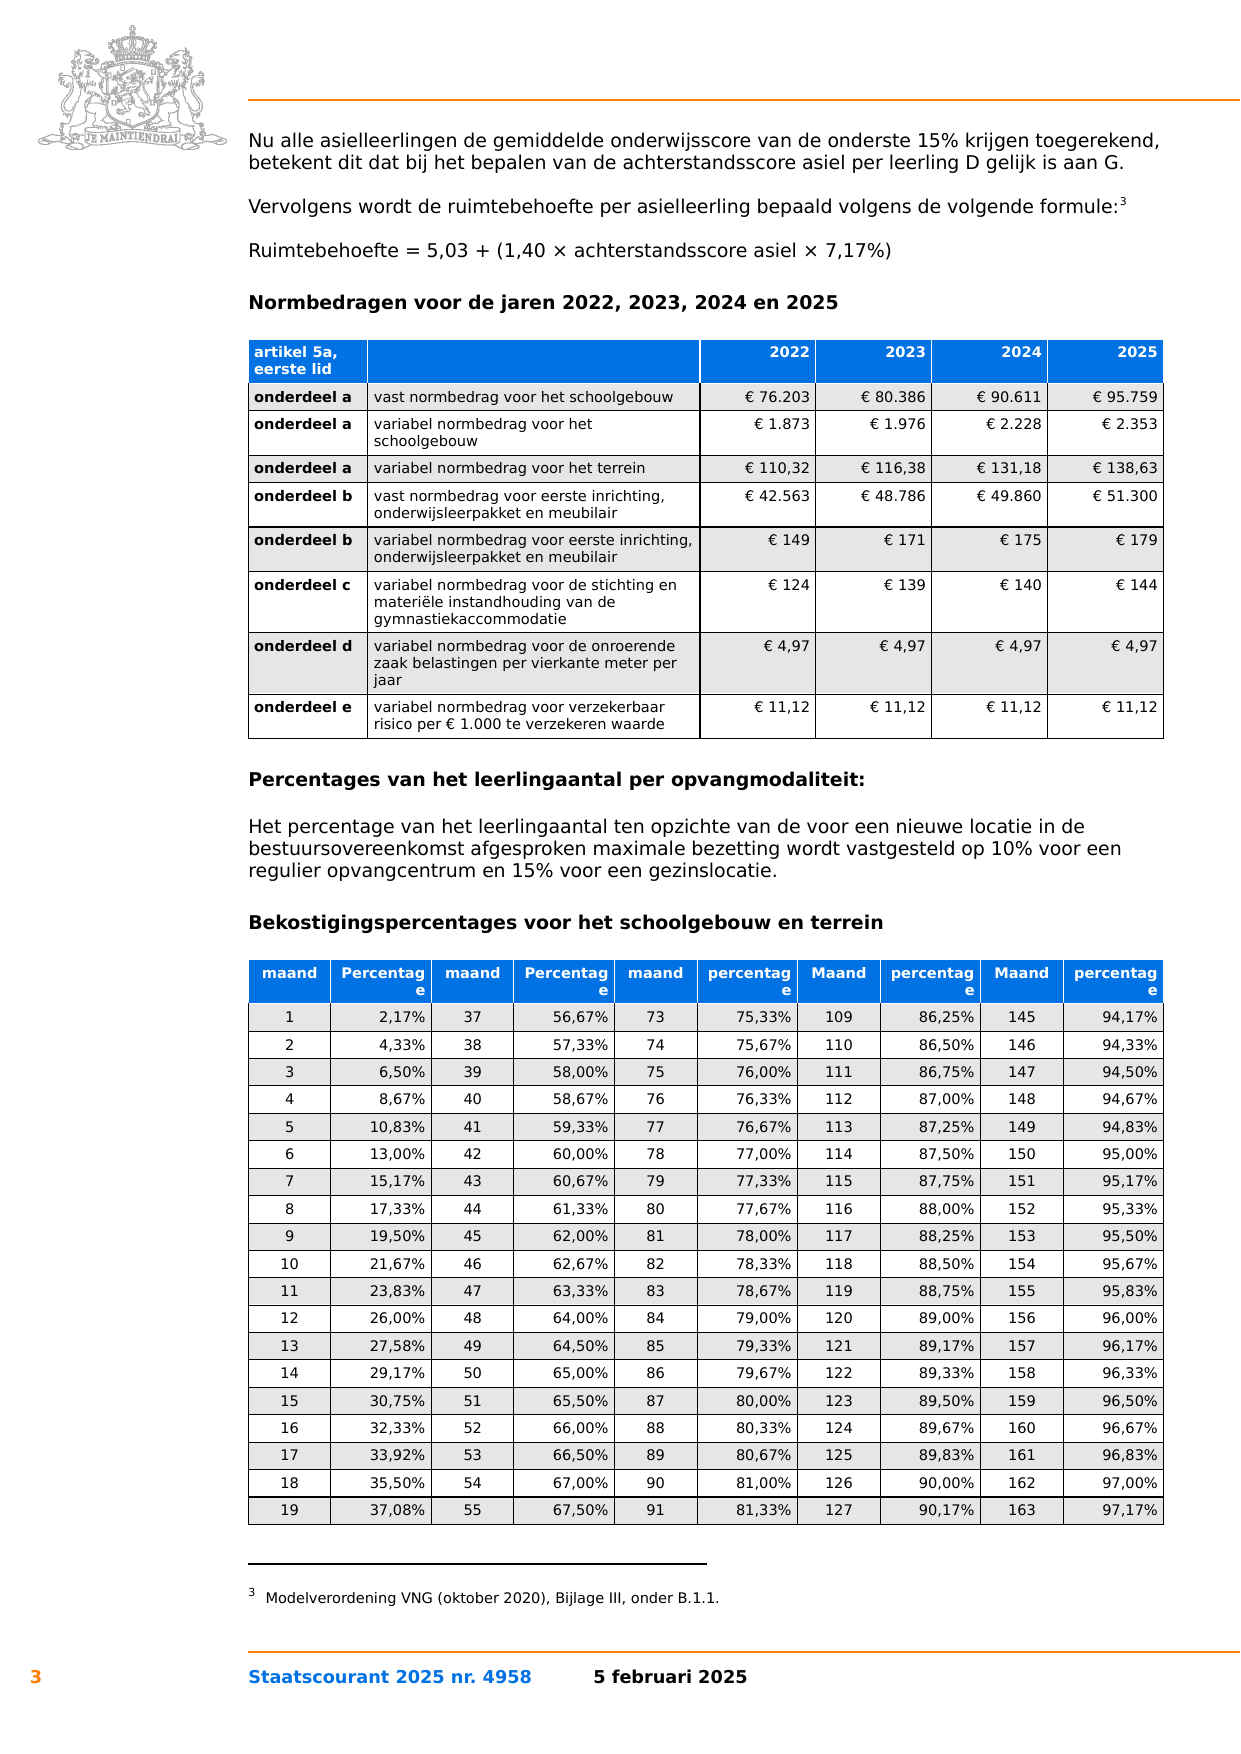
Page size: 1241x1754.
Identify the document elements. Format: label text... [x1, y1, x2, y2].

table_cell € 116,38 [816, 456, 931, 482]
table_header 2025 [1048, 340, 1163, 383]
table_cell 45 [432, 1224, 513, 1250]
table_cell 80,67% [698, 1443, 797, 1469]
table_cell € 95.759 [1048, 384, 1163, 410]
subtitle Normbedragen voor de jaren 2022, 2023, 2024 en 2025 [248, 292, 1163, 313]
table_cell 86,25% [881, 1004, 980, 1031]
table_cell 10 [249, 1251, 330, 1277]
table_cell 63,33% [514, 1278, 614, 1304]
table_cell € 2.353 [1048, 411, 1163, 455]
table_cell 37,08% [331, 1498, 431, 1524]
table_cell 80,00% [698, 1388, 797, 1414]
table_cell 3 [249, 1059, 330, 1085]
table_cell 62,00% [514, 1224, 614, 1250]
table_cell onderdeel c [249, 572, 367, 632]
table_cell € 171 [816, 528, 931, 571]
table_cell 89,67% [881, 1415, 980, 1442]
table_header percentage [698, 960, 797, 1003]
table_cell 4 [249, 1086, 330, 1113]
table_cell 19,50% [331, 1224, 431, 1250]
table_cell 94,50% [1064, 1059, 1163, 1085]
table_cell 162 [981, 1470, 1063, 1496]
table_cell 96,83% [1064, 1443, 1163, 1469]
table_cell 81,33% [698, 1498, 797, 1524]
table_cell € 4,97 [816, 633, 931, 693]
table_cell 7 [249, 1169, 330, 1195]
table_cell onderdeel b [249, 528, 367, 571]
table_cell € 140 [932, 572, 1047, 632]
table_cell 147 [981, 1059, 1063, 1085]
table_cell vast normbedrag voor eerste inrichting, onderwijsleerpakket en meubilair [368, 483, 699, 526]
table_cell 87,00% [881, 1086, 980, 1113]
table_cell € 4,97 [932, 633, 1047, 693]
table_cell 94,33% [1064, 1032, 1163, 1058]
table_cell 79 [615, 1169, 697, 1195]
table_cell € 139 [816, 572, 931, 632]
table_header Percentage [514, 960, 614, 1003]
table_cell € 2.228 [932, 411, 1047, 455]
table_header maand [249, 960, 330, 1003]
table_cell 75 [615, 1059, 697, 1085]
table_cell 94,83% [1064, 1114, 1163, 1140]
table_cell 50 [432, 1360, 513, 1387]
table_cell 94,17% [1064, 1004, 1163, 1031]
table_cell € 131,18 [932, 456, 1047, 482]
table_cell 79,33% [698, 1333, 797, 1359]
table_cell 110 [798, 1032, 880, 1058]
table_cell 9 [249, 1224, 330, 1250]
table_cell 65,00% [514, 1360, 614, 1387]
table_cell 27,58% [331, 1333, 431, 1359]
table_cell € 42.563 [701, 483, 815, 526]
table_cell 37 [432, 1004, 513, 1031]
table_cell 91 [615, 1498, 697, 1524]
table_cell onderdeel d [249, 633, 367, 693]
table_cell 149 [981, 1114, 1063, 1140]
table_cell 57,33% [514, 1032, 614, 1058]
table_header 2023 [816, 340, 931, 383]
table_cell 46 [432, 1251, 513, 1277]
table_cell 76 [615, 1086, 697, 1113]
table_cell 88,50% [881, 1251, 980, 1277]
table_cell 127 [798, 1498, 880, 1524]
table_cell 95,83% [1064, 1278, 1163, 1304]
table_cell € 11,12 [932, 695, 1047, 738]
table_cell € 48.786 [816, 483, 931, 526]
table_cell 89,50% [881, 1388, 980, 1414]
table_cell 88,75% [881, 1278, 980, 1304]
table_cell 8 [249, 1196, 330, 1222]
table_cell 4,33% [331, 1032, 431, 1058]
table_cell 35,50% [331, 1470, 431, 1496]
table_cell 84 [615, 1306, 697, 1332]
table_cell 38 [432, 1032, 513, 1058]
table_cell 117 [798, 1224, 880, 1250]
table_header maand [615, 960, 697, 1003]
table_cell € 51.300 [1048, 483, 1163, 526]
table_cell vast normbedrag voor het schoolgebouw [368, 384, 699, 410]
subtitle Percentages van het leerlingaantal per opvangmodaliteit: [248, 769, 1163, 791]
table_cell 66,50% [514, 1443, 614, 1469]
table_cell variabel normbedrag voor het terrein [368, 456, 699, 482]
table_cell 66,00% [514, 1415, 614, 1442]
table_cell 151 [981, 1169, 1063, 1195]
table_cell 81,00% [698, 1470, 797, 1496]
table_cell 157 [981, 1333, 1063, 1359]
table_cell 8,67% [331, 1086, 431, 1113]
table_cell € 90.611 [932, 384, 1047, 410]
table_cell 148 [981, 1086, 1063, 1113]
table_cell 81 [615, 1224, 697, 1250]
table_cell € 1.976 [816, 411, 931, 455]
table_cell 146 [981, 1032, 1063, 1058]
table_cell 95,50% [1064, 1224, 1163, 1250]
table_cell 1 [249, 1004, 330, 1031]
table_cell € 80.386 [816, 384, 931, 410]
table_cell 11 [249, 1278, 330, 1304]
table_cell 77 [615, 1114, 697, 1140]
table_cell 40 [432, 1086, 513, 1113]
table_cell 155 [981, 1278, 1063, 1304]
table_cell 14 [249, 1360, 330, 1387]
table_cell 126 [798, 1470, 880, 1496]
table_cell variabel normbedrag voor het schoolgebouw [368, 411, 699, 455]
table_cell 39 [432, 1059, 513, 1085]
table_cell 89,00% [881, 1306, 980, 1332]
table_cell € 175 [932, 528, 1047, 571]
table_cell 19 [249, 1498, 330, 1524]
table_cell € 4,97 [701, 633, 815, 693]
table_cell 87 [615, 1388, 697, 1414]
table_cell 77,33% [698, 1169, 797, 1195]
table_cell 95,17% [1064, 1169, 1163, 1195]
table_cell 150 [981, 1141, 1063, 1168]
table_cell 78,33% [698, 1251, 797, 1277]
table_cell 161 [981, 1443, 1063, 1469]
table_cell € 76.203 [701, 384, 815, 410]
table_cell 90 [615, 1470, 697, 1496]
table_cell 67,00% [514, 1470, 614, 1496]
table_cell 43 [432, 1169, 513, 1195]
table_cell € 124 [701, 572, 815, 632]
table_header Percentage [331, 960, 431, 1003]
table_cell 114 [798, 1141, 880, 1168]
table_cell 75,33% [698, 1004, 797, 1031]
table_cell € 138,63 [1048, 456, 1163, 482]
table_header 2024 [932, 340, 1047, 383]
table_cell 158 [981, 1360, 1063, 1387]
table_cell 96,17% [1064, 1333, 1163, 1359]
table_cell 86,75% [881, 1059, 980, 1085]
table_cell 2 [249, 1032, 330, 1058]
table_cell 76,33% [698, 1086, 797, 1113]
table_header Maand [798, 960, 880, 1003]
table_cell € 11,12 [1048, 695, 1163, 738]
table_cell 124 [798, 1415, 880, 1442]
table_cell 78,00% [698, 1224, 797, 1250]
table_cell variabel normbedrag voor de onroerende zaak belastingen per vierkante meter per jaar [368, 633, 699, 693]
table_cell 109 [798, 1004, 880, 1031]
table_header [368, 340, 699, 383]
table_cell € 4,97 [1048, 633, 1163, 693]
table_cell onderdeel a [249, 411, 367, 455]
table_cell 30,75% [331, 1388, 431, 1414]
table_cell 26,00% [331, 1306, 431, 1332]
table_cell 17 [249, 1443, 330, 1469]
table_cell 119 [798, 1278, 880, 1304]
table_cell 77,00% [698, 1141, 797, 1168]
table_cell 97,17% [1064, 1498, 1163, 1524]
table_cell 125 [798, 1443, 880, 1469]
table_header Maand [981, 960, 1063, 1003]
table_cell 64,00% [514, 1306, 614, 1332]
table_cell 97,00% [1064, 1470, 1163, 1496]
table_cell 6 [249, 1141, 330, 1168]
table_cell € 110,32 [701, 456, 815, 482]
table_cell 10,83% [331, 1114, 431, 1140]
table_cell 121 [798, 1333, 880, 1359]
table_cell 78 [615, 1141, 697, 1168]
table_cell 54 [432, 1470, 513, 1496]
table_cell 154 [981, 1251, 1063, 1277]
table_cell 77,67% [698, 1196, 797, 1222]
table_cell 116 [798, 1196, 880, 1222]
table_cell € 49.860 [932, 483, 1047, 526]
table_cell 64,50% [514, 1333, 614, 1359]
table_cell 21,67% [331, 1251, 431, 1277]
table_cell 55 [432, 1498, 513, 1524]
table_cell 113 [798, 1114, 880, 1140]
table_cell 95,00% [1064, 1141, 1163, 1168]
table_cell 73 [615, 1004, 697, 1031]
table_cell 49 [432, 1333, 513, 1359]
table_cell 79,00% [698, 1306, 797, 1332]
table_cell 89 [615, 1443, 697, 1469]
table_cell 42 [432, 1141, 513, 1168]
table_cell 95,33% [1064, 1196, 1163, 1222]
table_cell 85 [615, 1333, 697, 1359]
table_header percentage [1064, 960, 1163, 1003]
table_cell 53 [432, 1443, 513, 1469]
table_cell 61,33% [514, 1196, 614, 1222]
table_cell 86 [615, 1360, 697, 1387]
table_cell 59,33% [514, 1114, 614, 1140]
table_cell 76,00% [698, 1059, 797, 1085]
table_cell 88,25% [881, 1224, 980, 1250]
table_cell 87,75% [881, 1169, 980, 1195]
table_cell 13,00% [331, 1141, 431, 1168]
table_cell 111 [798, 1059, 880, 1085]
table_cell 16 [249, 1415, 330, 1442]
table_cell 33,92% [331, 1443, 431, 1469]
table_cell 89,17% [881, 1333, 980, 1359]
table_cell 5 [249, 1114, 330, 1140]
table_cell 163 [981, 1498, 1063, 1524]
table_cell 145 [981, 1004, 1063, 1031]
text Het percentage van het leerlingaantal ten opzichte van de voor een nieuwe locatie in de bestuursovereenkomst afgesproken maximale bezetting wordt vastgesteld op 10% voor een regulier opvangcentrum en 15% voor een gezinslocatie. [248, 816, 1163, 882]
table_cell onderdeel a [249, 384, 367, 410]
table_header percentage [881, 960, 980, 1003]
table_cell 15 [249, 1388, 330, 1414]
table_cell 96,00% [1064, 1306, 1163, 1332]
table_cell 120 [798, 1306, 880, 1332]
table_cell 58,00% [514, 1059, 614, 1085]
table_cell 58,67% [514, 1086, 614, 1113]
table_cell onderdeel b [249, 483, 367, 526]
table_cell 88,00% [881, 1196, 980, 1222]
text Modelverordening VNG (oktober 2020), Bijlage III, onder B.1.1. [248, 1586, 1163, 1608]
table_cell 89,33% [881, 1360, 980, 1387]
table_cell 29,17% [331, 1360, 431, 1387]
table_cell 60,67% [514, 1169, 614, 1195]
table_cell 23,83% [331, 1278, 431, 1304]
table_cell € 149 [701, 528, 815, 571]
table_cell 160 [981, 1415, 1063, 1442]
table_cell 79,67% [698, 1360, 797, 1387]
table_cell variabel normbedrag voor de stichting en materiële instandhouding van de gymnastiekaccommodatie [368, 572, 699, 632]
table_cell 74 [615, 1032, 697, 1058]
table_cell 153 [981, 1224, 1063, 1250]
text Nu alle asielleerlingen de gemiddelde onderwijsscore van de onderste 15% krijgen toegerekend, betekent dit dat bij het bepalen van de achterstandsscore asiel per leerling D gelijk is aan G. [248, 130, 1163, 174]
table_cell 6,50% [331, 1059, 431, 1085]
table_cell 95,67% [1064, 1251, 1163, 1277]
table_cell 65,50% [514, 1388, 614, 1414]
table_cell 48 [432, 1306, 513, 1332]
table_cell 90,00% [881, 1470, 980, 1496]
table_cell variabel normbedrag voor eerste inrichting, onderwijsleerpakket en meubilair [368, 528, 699, 571]
table_cell € 144 [1048, 572, 1163, 632]
table_cell 87,50% [881, 1141, 980, 1168]
table_cell 88 [615, 1415, 697, 1442]
text Vervolgens wordt de ruimtebehoefte per asielleerling bepaald volgens de volgende formule: [248, 196, 1163, 218]
subtitle Bekostigingspercentages voor het schoolgebouw en terrein [248, 912, 1163, 934]
table_cell 32,33% [331, 1415, 431, 1442]
table_cell 118 [798, 1251, 880, 1277]
table_cell 152 [981, 1196, 1063, 1222]
table_cell 2,17% [331, 1004, 431, 1031]
table_cell 115 [798, 1169, 880, 1195]
table_cell € 11,12 [701, 695, 815, 738]
table_cell 96,67% [1064, 1415, 1163, 1442]
table_cell 89,83% [881, 1443, 980, 1469]
text Ruimtebehoefte = 5,03 + (1,40 × achterstandsscore asiel × 7,17%) [248, 239, 1163, 262]
table_cell 60,00% [514, 1141, 614, 1168]
table_cell 123 [798, 1388, 880, 1414]
table_cell 122 [798, 1360, 880, 1387]
table_cell 51 [432, 1388, 513, 1414]
table_cell 159 [981, 1388, 1063, 1414]
table_cell 44 [432, 1196, 513, 1222]
table_cell onderdeel e [249, 695, 367, 738]
table_cell variabel normbedrag voor verzekerbaar risico per € 1.000 te verzekeren waarde [368, 695, 699, 738]
table_cell € 11,12 [816, 695, 931, 738]
table_cell 12 [249, 1306, 330, 1332]
table_header 2022 [701, 340, 815, 383]
table_header artikel 5a, eerste lid [249, 340, 367, 383]
table_cell 83 [615, 1278, 697, 1304]
table_cell 41 [432, 1114, 513, 1140]
table_cell onderdeel a [249, 456, 367, 482]
table_cell 52 [432, 1415, 513, 1442]
table_cell 15,17% [331, 1169, 431, 1195]
table_cell 78,67% [698, 1278, 797, 1304]
table_cell 87,25% [881, 1114, 980, 1140]
table_cell 80 [615, 1196, 697, 1222]
table_cell 76,67% [698, 1114, 797, 1140]
table_cell 94,67% [1064, 1086, 1163, 1113]
table_cell 82 [615, 1251, 697, 1277]
table_cell 67,50% [514, 1498, 614, 1524]
table_cell 86,50% [881, 1032, 980, 1058]
table_cell 75,67% [698, 1032, 797, 1058]
table_cell 17,33% [331, 1196, 431, 1222]
table_cell 13 [249, 1333, 330, 1359]
table_cell 18 [249, 1470, 330, 1496]
picture [38, 25, 227, 150]
table_header maand [432, 960, 513, 1003]
table_cell 56,67% [514, 1004, 614, 1031]
table_cell 90,17% [881, 1498, 980, 1524]
table_cell 47 [432, 1278, 513, 1304]
table_cell 80,33% [698, 1415, 797, 1442]
table_cell 156 [981, 1306, 1063, 1332]
table_cell 62,67% [514, 1251, 614, 1277]
table_cell € 1.873 [701, 411, 815, 455]
table_cell 112 [798, 1086, 880, 1113]
table_cell 96,50% [1064, 1388, 1163, 1414]
table_cell 96,33% [1064, 1360, 1163, 1387]
table_cell € 179 [1048, 528, 1163, 571]
